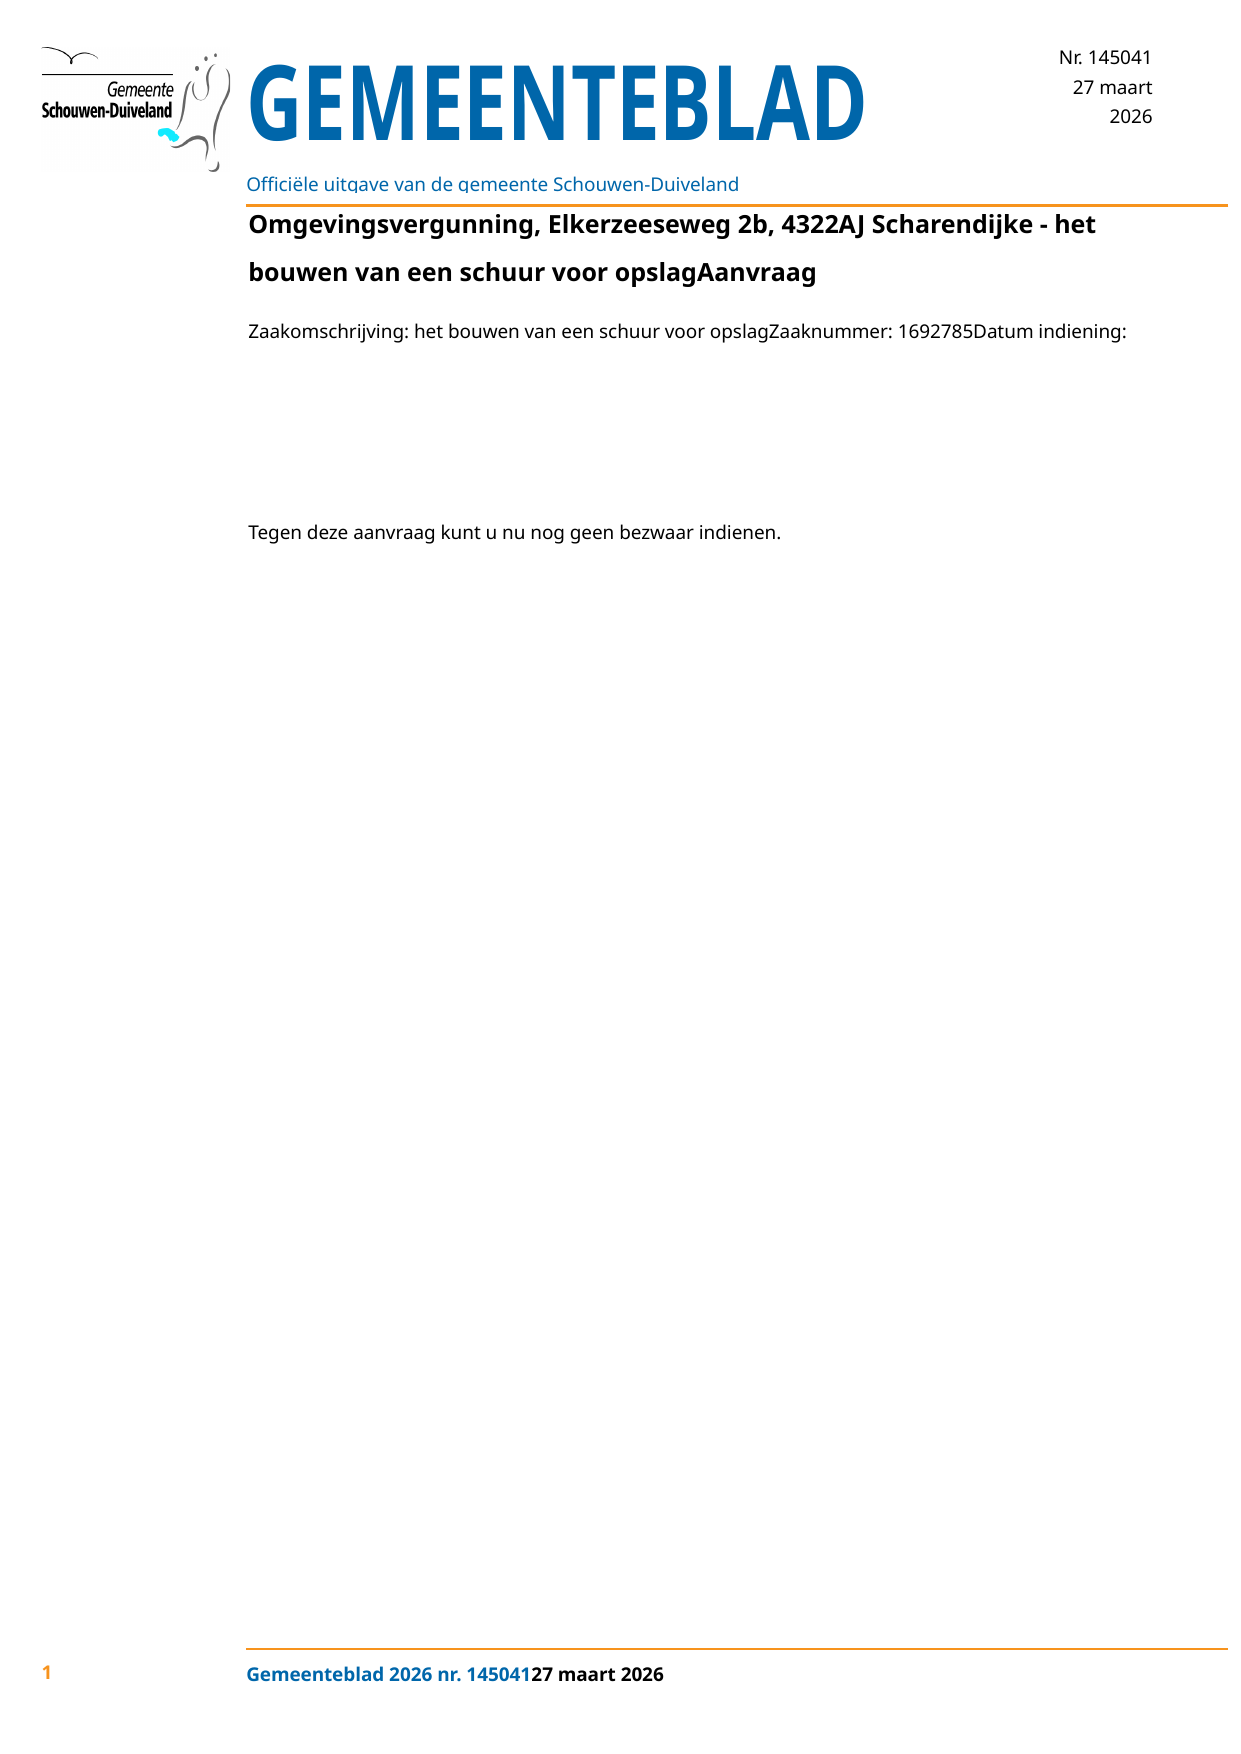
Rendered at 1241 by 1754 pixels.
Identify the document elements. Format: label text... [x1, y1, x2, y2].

text Tegen deze aanvraag kunt u nu nog geen bezwaar indienen. [248, 519, 1152, 545]
text Zaakomschrijving: het bouwen van een schuur voor opslagZaaknummer: 1692785Datum indiening: [248, 318, 1152, 344]
text Omgevingsvergunning, Elkerzeeseweg 2b, 4322AJ Scharendijke - het bouwen van een schuur voor opslagAanvraag [248, 207, 1152, 288]
picture [41, 47, 231, 172]
